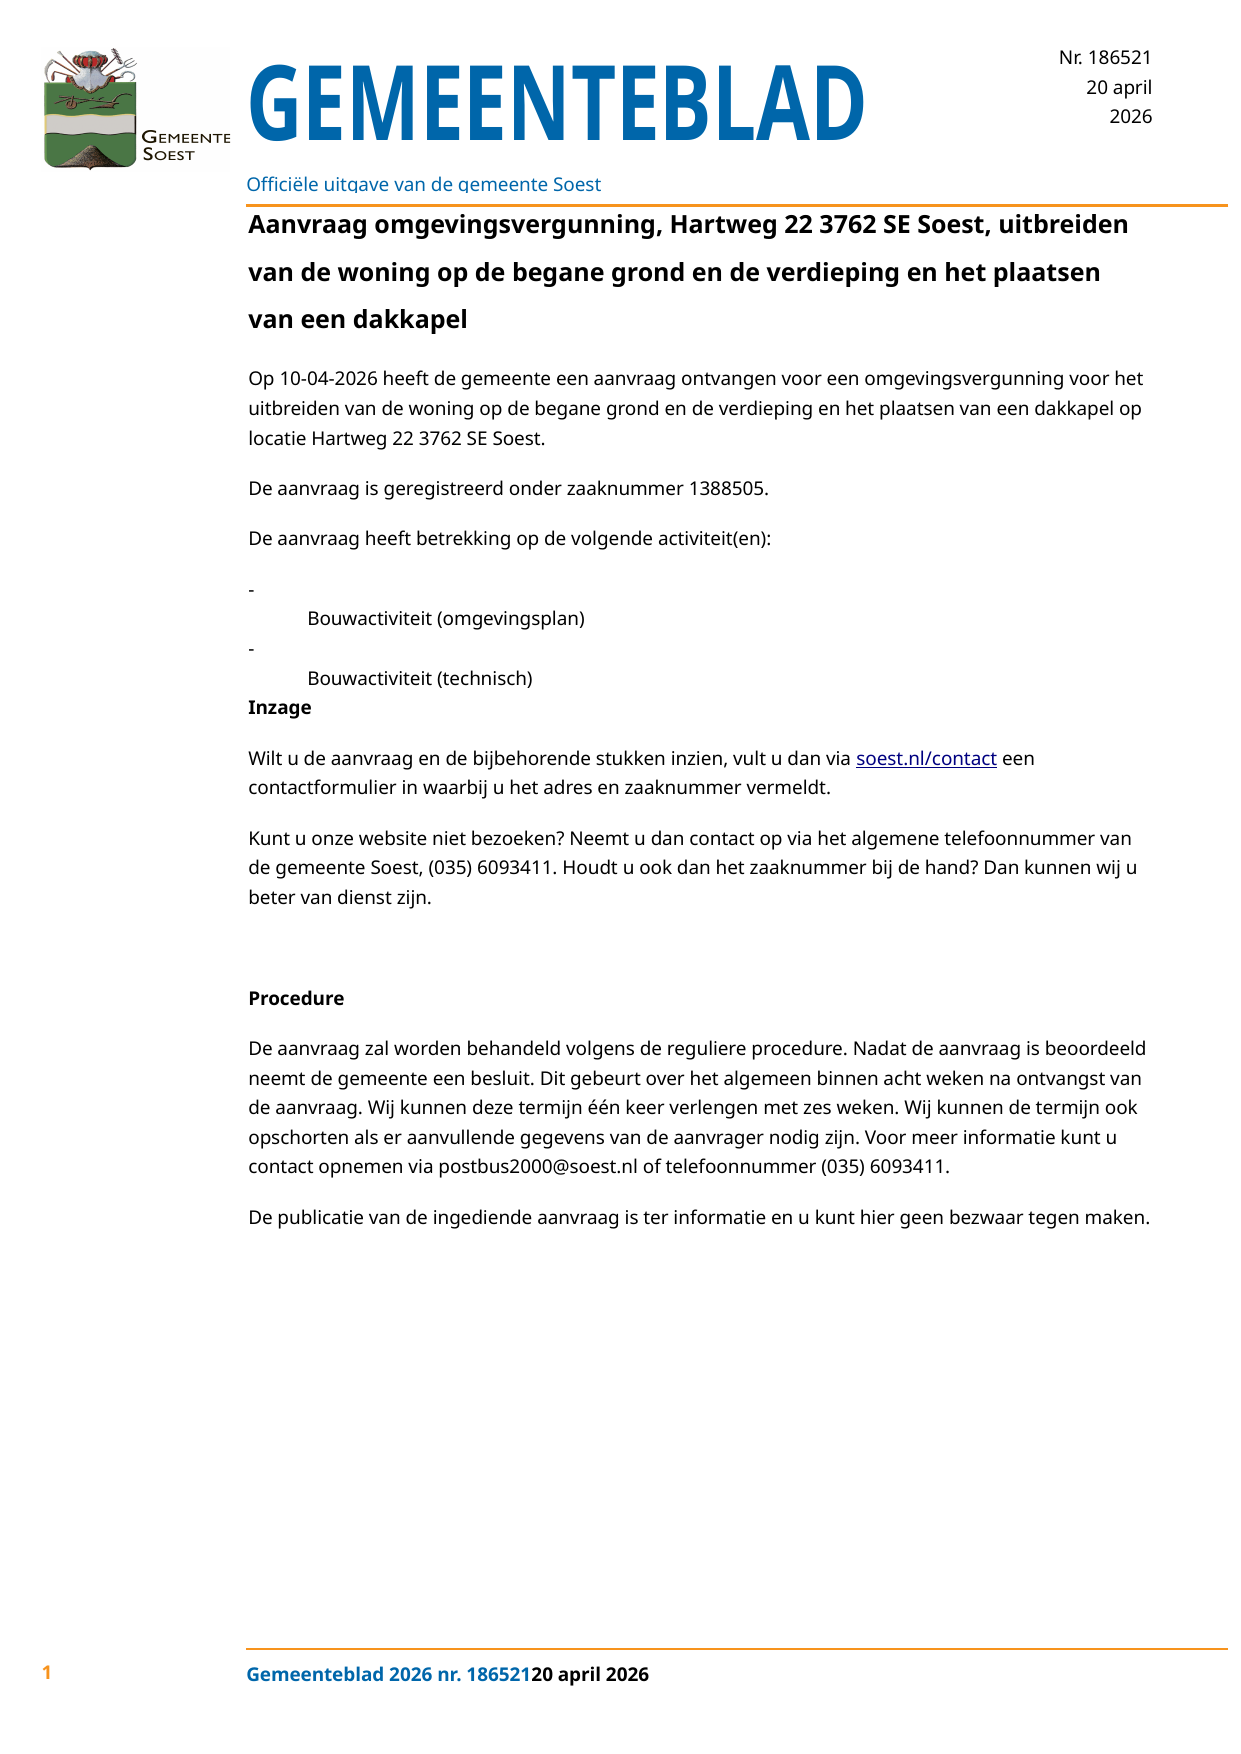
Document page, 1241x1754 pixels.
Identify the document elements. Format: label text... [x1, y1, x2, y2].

text De aanvraag is geregistreerd onder zaaknummer 1388505. [248, 475, 1152, 501]
list Bouwactiviteit (omgevingsplan) [248, 606, 1152, 631]
list Bouwactiviteit (technisch) [248, 665, 1152, 690]
text Aanvraag omgevingsvergunning, Hartweg 22 3762 SE Soest, uitbreiden van de woning op de begane grond en de verdieping en het plaatsen van een dakkapel [248, 207, 1152, 336]
text Procedure [248, 985, 1152, 1010]
text Op 10-04-2026 heeft de gemeente een aanvraag ontvangen voor een omgevingsvergunning voor het uitbreiden van de woning op de begane grond en de verdieping en het plaatsen van een dakkapel op locatie Hartweg 22 3762 SE Soest. [248, 366, 1152, 450]
text De publicatie van de ingediende aanvraag is ter informatie en u kunt hier geen bezwaar tegen maken. [248, 1204, 1152, 1229]
text De aanvraag zal worden behandeld volgens de reguliere procedure. Nadat de aanvraag is beoordeeld neemt de gemeente een besluit. Dit gebeurt over het algemeen binnen acht weken na ontvangst van de aanvraag. Wij kunnen deze termijn één keer verlengen met zes weken. Wij kunnen de termijn ook opschorten als er aanvullende gegevens van de aanvrager nodig zijn. Voor meer informatie kunt u contact opnemen via postbus2000@soest.nl of telefoonnummer (035) 6093411. [248, 1035, 1152, 1179]
text De aanvraag heeft betrekking op de volgende activiteit(en): [248, 526, 1152, 551]
text Inzage [248, 694, 1152, 720]
picture [41, 47, 231, 172]
text Kunt u onze website niet bezoeken? Neemt u dan contact op via het algemene telefoonnummer van de gemeente Soest, (035) 6093411. Houdt u ook dan het zaaknummer bij de hand? Dan kunnen wij u beter van dienst zijn. [248, 825, 1152, 909]
text Wilt u de aanvraag en de bijbehorende stukken inzien, vult u dan via soest.nl/contact een contactformulier in waarbij u het adres en zaaknummer vermeldt. [248, 745, 1152, 800]
